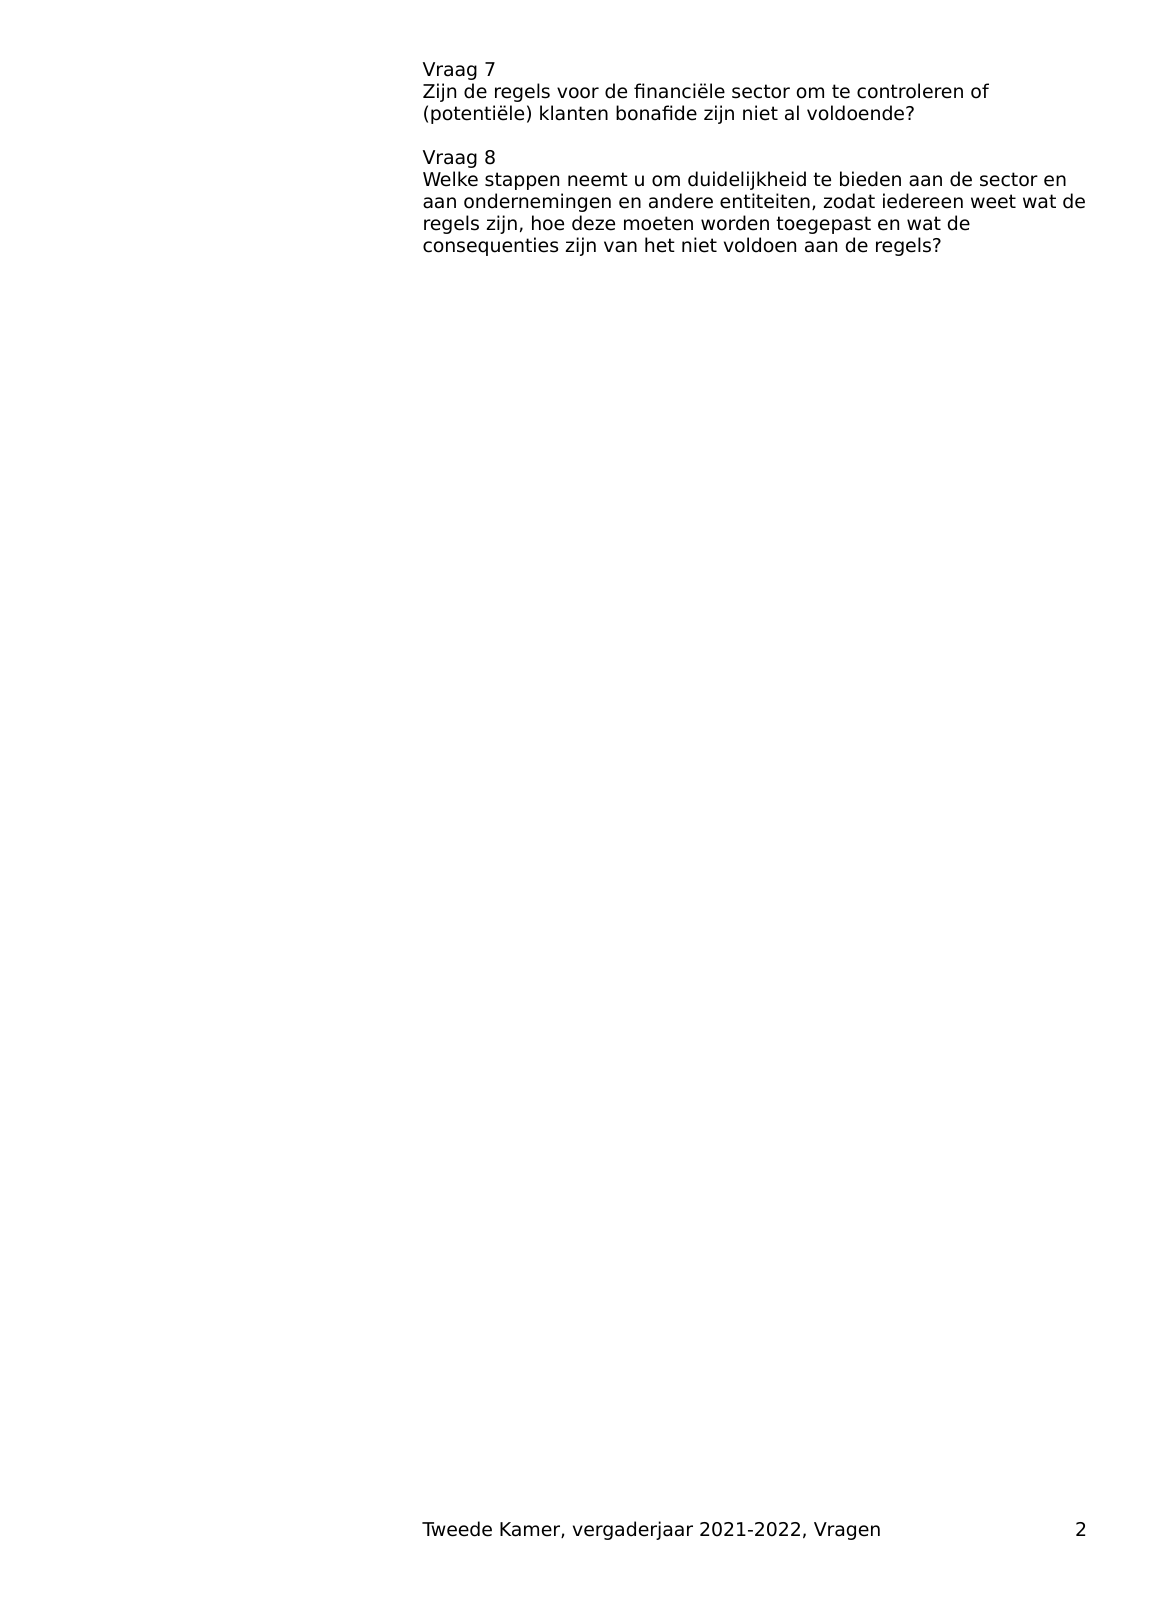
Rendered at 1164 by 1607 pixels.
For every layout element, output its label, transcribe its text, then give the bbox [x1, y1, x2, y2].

text Vraag 7 [422, 59, 1087, 81]
text Welke stappen neemt u om duidelijkheid te bieden aan de sector en aan ondernemingen en andere entiteiten, zodat iedereen weet wat de regels zijn, hoe deze moeten worden toegepast en wat de consequenties zijn van het niet voldoen aan de regels? [422, 169, 1087, 257]
text Zijn de regels voor de financiële sector om te controleren of (potentiële) klanten bonafide zijn niet al voldoende? [422, 81, 1087, 125]
text Vraag 8 [422, 147, 1087, 169]
